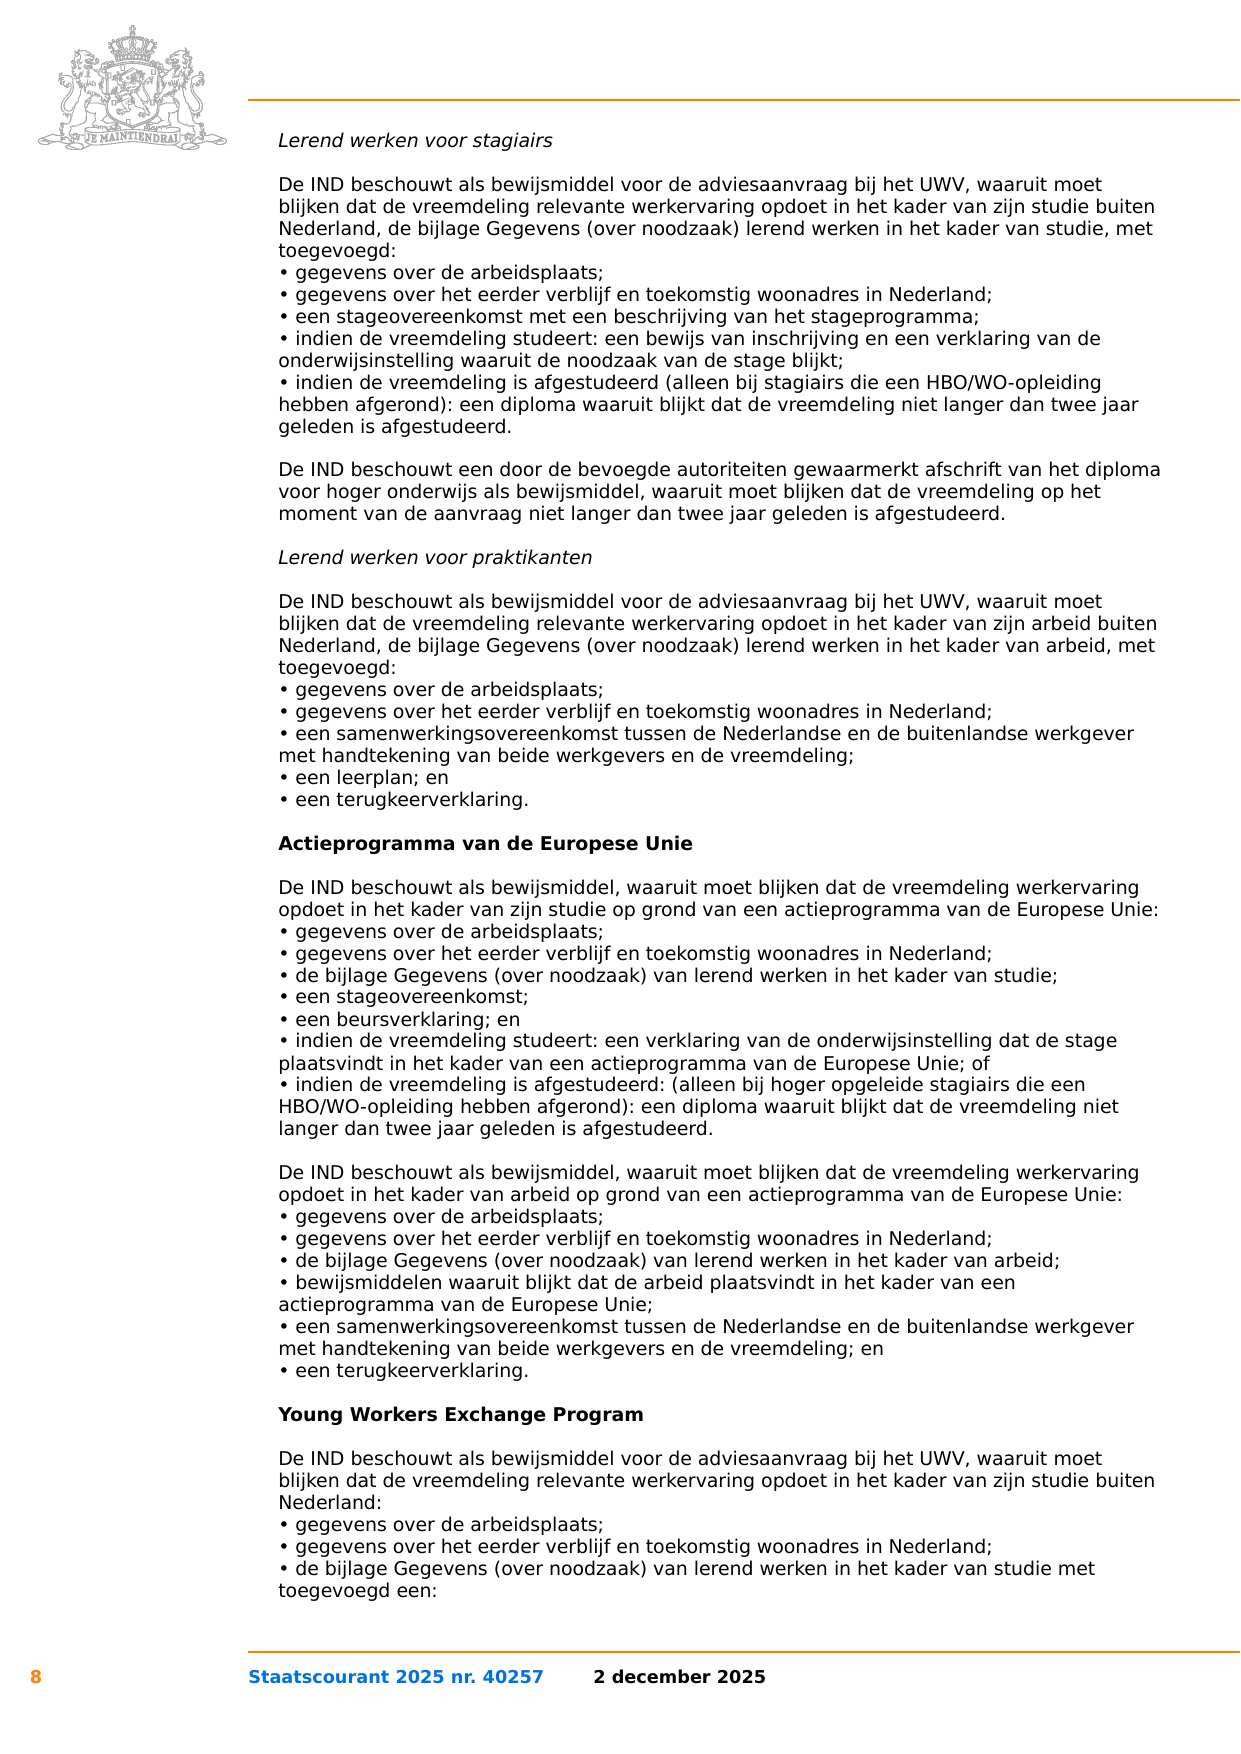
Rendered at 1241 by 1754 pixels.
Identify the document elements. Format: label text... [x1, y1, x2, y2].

text • gegevens over de arbeidsplaats; [278, 921, 1163, 942]
text • een terugkeerverklaring. [278, 789, 1163, 811]
subtitle Lerend werken voor stagiairs [278, 130, 1163, 152]
text De IND beschouwt een door de bevoegde autoriteiten gewaarmerkt afschrift van het diploma voor hoger onderwijs als bewijsmiddel, waaruit moet blijken dat de vreemdeling op het moment van de aanvraag niet langer dan twee jaar geleden is afgestudeerd. [278, 459, 1163, 525]
text • indien de vreemdeling studeert: een verklaring van de onderwijsinstelling dat de stage plaatsvindt in het kader van een actieprogramma van de Europese Unie; of [278, 1030, 1163, 1074]
text • de bijlage Gegevens (over noodzaak) van lerend werken in het kader van arbeid; [278, 1250, 1163, 1272]
text • een terugkeerverklaring. [278, 1360, 1163, 1382]
picture [38, 25, 227, 150]
text • gegevens over het eerder verblijf en toekomstig woonadres in Nederland; [278, 942, 1163, 964]
text • indien de vreemdeling studeert: een bewijs van inschrijving en een verklaring van de onderwijsinstelling waaruit de noodzaak van de stage blijkt; [278, 328, 1163, 372]
text • gegevens over het eerder verblijf en toekomstig woonadres in Nederland; [278, 701, 1163, 723]
text De IND beschouwt als bewijsmiddel, waaruit moet blijken dat de vreemdeling werkervaring opdoet in het kader van arbeid op grond van een actieprogramma van de Europese Unie: [278, 1162, 1163, 1206]
text • gegevens over het eerder verblijf en toekomstig woonadres in Nederland; [278, 1228, 1163, 1250]
subtitle Young Workers Exchange Program [278, 1404, 1163, 1426]
text • een beursverklaring; en [278, 1008, 1163, 1030]
text • indien de vreemdeling is afgestudeerd: (alleen bij hoger opgeleide stagiairs die een HBO/WO-opleiding hebben afgerond): een diploma waaruit blijkt dat de vreemdeling niet langer dan twee jaar geleden is afgestudeerd. [278, 1074, 1163, 1140]
text • gegevens over het eerder verblijf en toekomstig woonadres in Nederland; [278, 284, 1163, 306]
text • een stageovereenkomst; [278, 986, 1163, 1008]
text De IND beschouwt als bewijsmiddel, waaruit moet blijken dat de vreemdeling werkervaring opdoet in het kader van zijn studie op grond van een actieprogramma van de Europese Unie: [278, 877, 1163, 921]
text • een stageovereenkomst met een beschrijving van het stageprogramma; [278, 306, 1163, 328]
text De IND beschouwt als bewijsmiddel voor de adviesaanvraag bij het UWV, waaruit moet blijken dat de vreemdeling relevante werkervaring opdoet in het kader van zijn studie buiten Nederland: [278, 1448, 1163, 1514]
text • een samenwerkingsovereenkomst tussen de Nederlandse en de buitenlandse werkgever met handtekening van beide werkgevers en de vreemdeling; [278, 723, 1163, 767]
text • bewijsmiddelen waaruit blijkt dat de arbeid plaatsvindt in het kader van een actieprogramma van de Europese Unie; [278, 1272, 1163, 1316]
text • gegevens over het eerder verblijf en toekomstig woonadres in Nederland; [278, 1536, 1163, 1558]
subtitle Actieprogramma van de Europese Unie [278, 833, 1163, 855]
text • gegevens over de arbeidsplaats; [278, 1514, 1163, 1536]
text De IND beschouwt als bewijsmiddel voor de adviesaanvraag bij het UWV, waaruit moet blijken dat de vreemdeling relevante werkervaring opdoet in het kader van zijn arbeid buiten Nederland, de bijlage Gegevens (over noodzaak) lerend werken in het kader van arbeid, met toegevoegd: [278, 591, 1163, 679]
subtitle Lerend werken voor praktikanten [278, 547, 1163, 569]
text • de bijlage Gegevens (over noodzaak) van lerend werken in het kader van studie; [278, 964, 1163, 986]
text • gegevens over de arbeidsplaats; [278, 1206, 1163, 1228]
text • gegevens over de arbeidsplaats; [278, 679, 1163, 701]
text • gegevens over de arbeidsplaats; [278, 262, 1163, 284]
text • een leerplan; en [278, 767, 1163, 789]
text • een samenwerkingsovereenkomst tussen de Nederlandse en de buitenlandse werkgever met handtekening van beide werkgevers en de vreemdeling; en [278, 1316, 1163, 1360]
text • indien de vreemdeling is afgestudeerd (alleen bij stagiairs die een HBO/WO-opleiding hebben afgerond): een diploma waaruit blijkt dat de vreemdeling niet langer dan twee jaar geleden is afgestudeerd. [278, 372, 1163, 437]
text De IND beschouwt als bewijsmiddel voor de adviesaanvraag bij het UWV, waaruit moet blijken dat de vreemdeling relevante werkervaring opdoet in het kader van zijn studie buiten Nederland, de bijlage Gegevens (over noodzaak) lerend werken in het kader van studie, met toegevoegd: [278, 174, 1163, 262]
text • de bijlage Gegevens (over noodzaak) van lerend werken in het kader van studie met toegevoegd een: [278, 1558, 1163, 1602]
